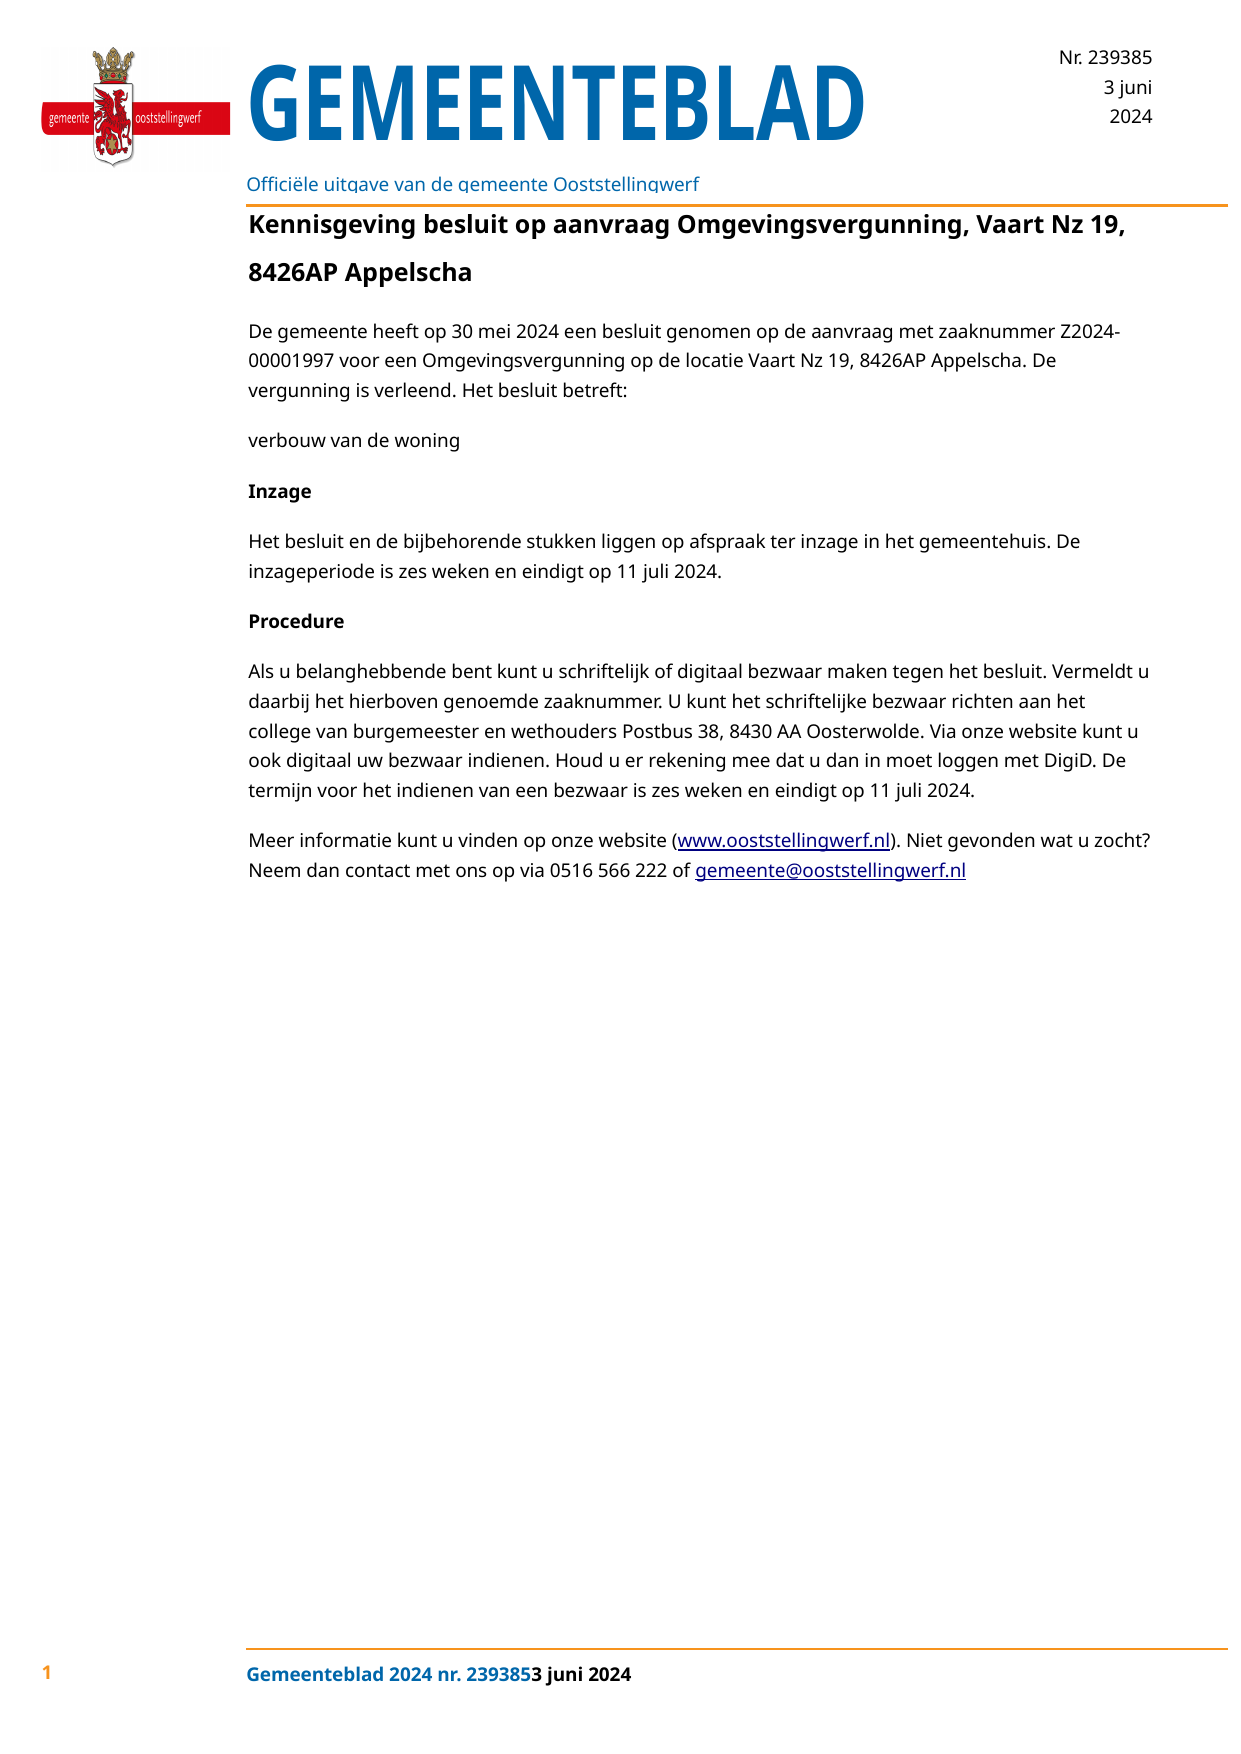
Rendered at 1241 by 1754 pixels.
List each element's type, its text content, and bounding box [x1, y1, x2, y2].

text Als u belanghebbende bent kunt u schriftelijk of digitaal bezwaar maken tegen het besluit. Vermeldt u daarbij het hierboven genoemde zaaknummer. U kunt het schriftelijke bezwaar richten aan het college van burgemeester en wethouders Postbus 38, 8430 AA Oosterwolde. Via onze website kunt u ook digitaal uw bezwaar indienen. Houd u er rekening mee dat u dan in moet loggen met DigiD. De termijn voor het indienen van een bezwaar is zes weken en eindigt op 11 juli 2024. [248, 659, 1152, 803]
text verbouw van de woning [248, 427, 1152, 453]
picture [41, 47, 231, 172]
text Meer informatie kunt u vinden op onze website (www.ooststellingwerf.nl). Niet gevonden wat u zocht? Neem dan contact met ons op via 0516 566 222 of gemeente@ooststellingwerf.nl [248, 827, 1152, 883]
text Inzage [248, 478, 1152, 504]
text De gemeente heeft op 30 mei 2024 een besluit genomen op de aanvraag met zaaknummer Z2024-00001997 voor een Omgevingsvergunning op de locatie Vaart Nz 19, 8426AP Appelscha. De vergunning is verleend. Het besluit betreft: [248, 318, 1152, 403]
text Procedure [248, 608, 1152, 634]
text Kennisgeving besluit op aanvraag Omgevingsvergunning, Vaart Nz 19, 8426AP Appelscha [248, 207, 1152, 288]
text Het besluit en de bijbehorende stukken liggen op afspraak ter inzage in het gemeentehuis. De inzageperiode is zes weken en eindigt op 11 juli 2024. [248, 528, 1152, 584]
